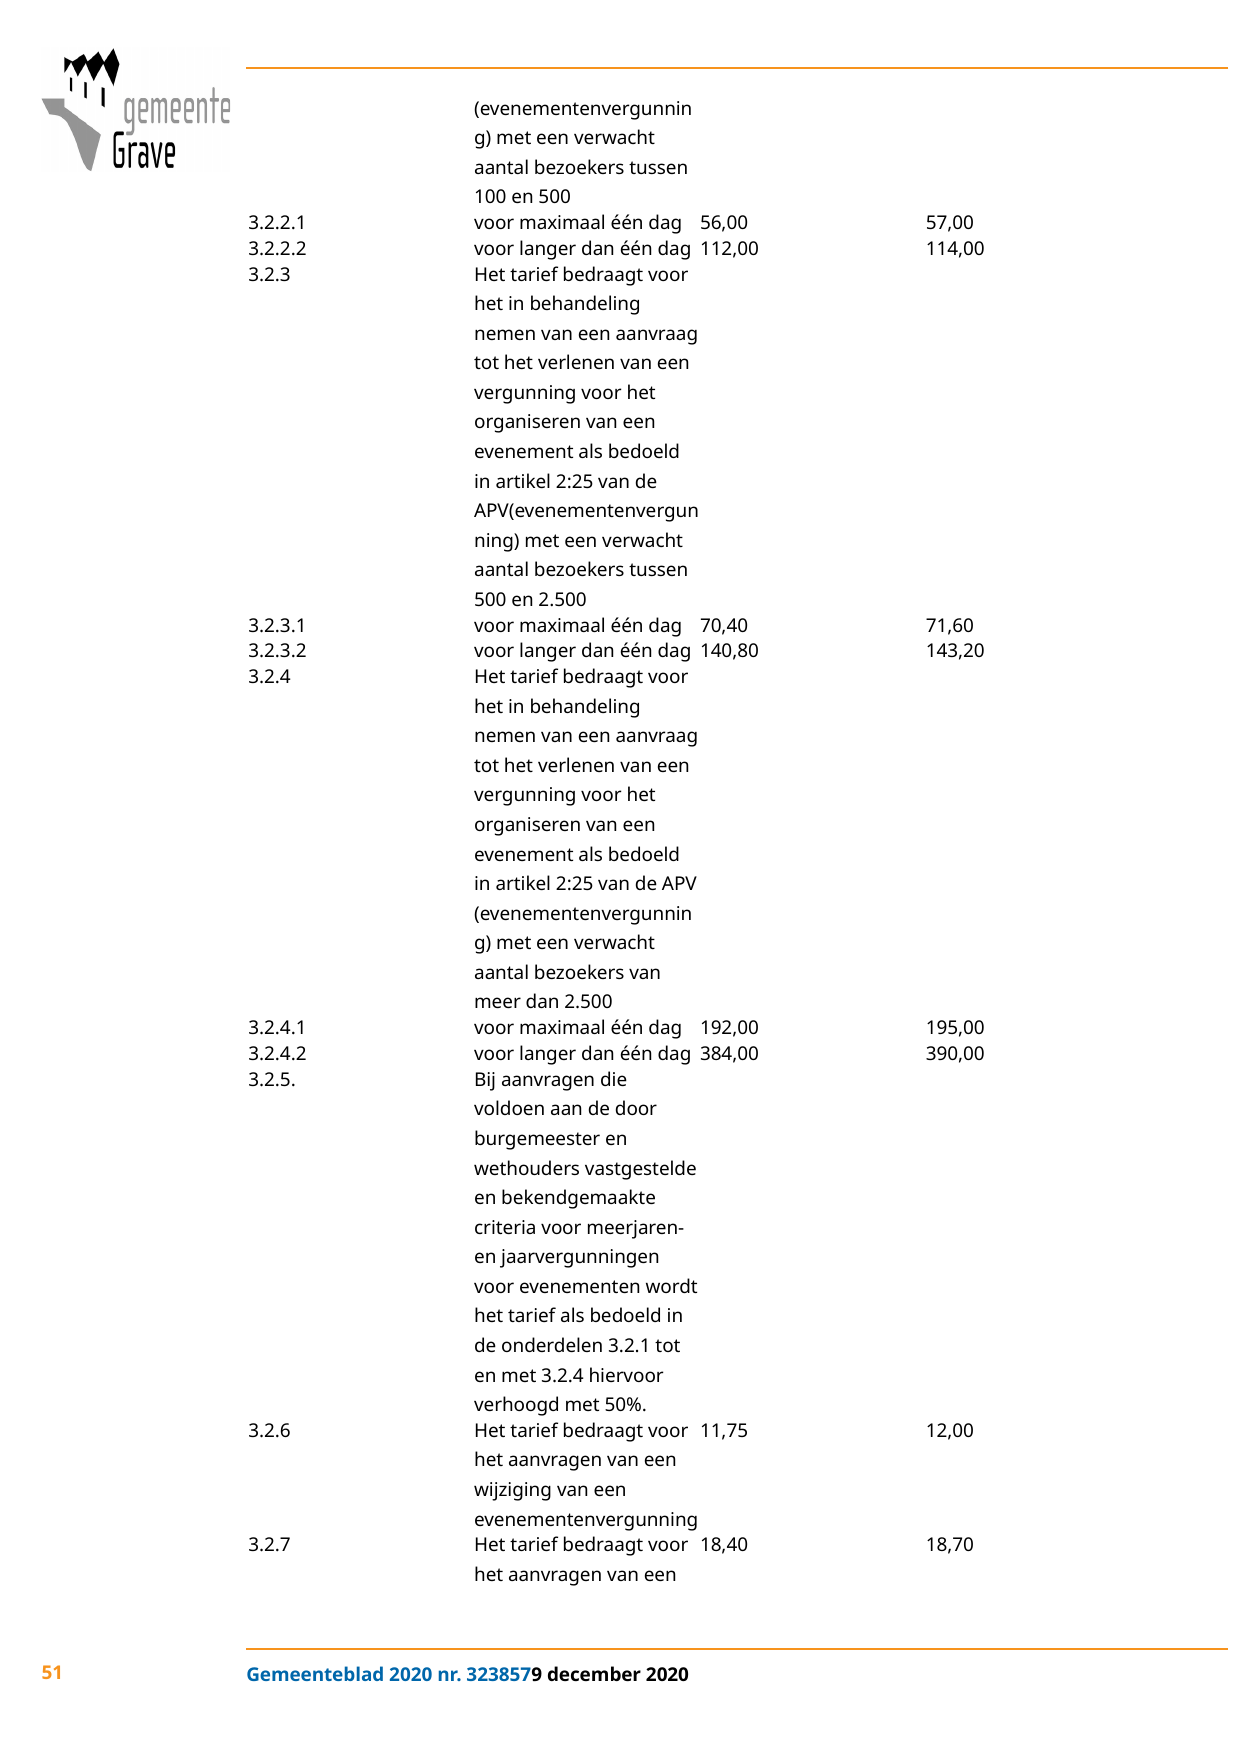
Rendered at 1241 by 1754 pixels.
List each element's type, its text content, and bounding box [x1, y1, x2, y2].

table_cell 56,00 [700, 209, 926, 235]
table_cell 3.2.5. [248, 1066, 474, 1417]
table_cell 3.2.4.2 [248, 1040, 474, 1066]
table_cell 3.2.2.1 [248, 209, 474, 235]
table_cell Het tarief bedraagt voor het in behandeling nemen van een aanvraag tot het verlenen van een vergunning voor het organiseren van een evenement als bedoeld in artikel 2:25 van de APV (evenementenvergunning) met een verwacht aantal bezoekers van meer dan 2.500 [474, 663, 700, 1014]
table_cell 3.2.7 [248, 1532, 474, 1587]
table_cell 143,20 [926, 638, 1152, 663]
table_cell 18,40 [700, 1532, 926, 1587]
table_cell 3.2.2.2 [248, 235, 474, 261]
table_cell [926, 1066, 1152, 1417]
table_cell voor langer dan één dag [474, 1040, 700, 1066]
table_cell [700, 1066, 926, 1417]
table_cell 384,00 [700, 1040, 926, 1066]
table_cell [248, 95, 474, 209]
table_cell Het tarief bedraagt voor het in behandeling nemen van een aanvraag tot het verlenen van een vergunning voor het organiseren van een evenement als bedoeld in artikel 2:25 van de APV(evenementenvergunning) met een verwacht aantal bezoekers tussen 500 en 2.500 [474, 261, 700, 612]
table_cell 114,00 [926, 235, 1152, 261]
table_cell [700, 261, 926, 612]
table_cell 390,00 [926, 1040, 1152, 1066]
table_cell 192,00 [700, 1015, 926, 1040]
table_cell 70,40 [700, 612, 926, 638]
table_cell 3.2.3.1 [248, 612, 474, 638]
table_cell voor langer dan één dag [474, 638, 700, 663]
table_cell 3.2.3 [248, 261, 474, 612]
table_cell voor maximaal één dag [474, 1015, 700, 1040]
table_cell 3.2.6 [248, 1417, 474, 1532]
table_cell 140,80 [700, 638, 926, 663]
picture [41, 47, 231, 172]
table_cell 3.2.4 [248, 663, 474, 1014]
table_cell 12,00 [926, 1417, 1152, 1532]
table_cell [926, 95, 1152, 209]
table_cell 71,60 [926, 612, 1152, 638]
table_cell Het tarief bedraagt voor het aanvragen van een wijziging van een evenementenvergunning [474, 1417, 700, 1532]
table_cell 18,70 [926, 1532, 1152, 1587]
table_cell 112,00 [700, 235, 926, 261]
table_cell voor maximaal één dag [474, 612, 700, 638]
table_cell [700, 663, 926, 1014]
table_cell Het tarief bedraagt voor het aanvragen van een [474, 1532, 700, 1587]
table_cell [700, 95, 926, 209]
table_cell (evenementenvergunning) met een verwacht aantal bezoekers tussen 100 en 500 [474, 95, 700, 209]
table_cell 3.2.3.2 [248, 638, 474, 663]
table_cell [926, 261, 1152, 612]
table_cell voor maximaal één dag [474, 209, 700, 235]
table_cell Bij aanvragen die voldoen aan de door burgemeester en wethouders vastgestelde en bekendgemaakte criteria voor meerjaren- en jaarvergunningen voor evenementen wordt het tarief als bedoeld in de onderdelen 3.2.1 tot en met 3.2.4 hiervoor verhoogd met 50%. [474, 1066, 700, 1417]
table_cell 11,75 [700, 1417, 926, 1532]
table_cell 3.2.4.1 [248, 1015, 474, 1040]
table_cell 57,00 [926, 209, 1152, 235]
table_cell voor langer dan één dag [474, 235, 700, 261]
table_cell 195,00 [926, 1015, 1152, 1040]
table_cell [926, 663, 1152, 1014]
